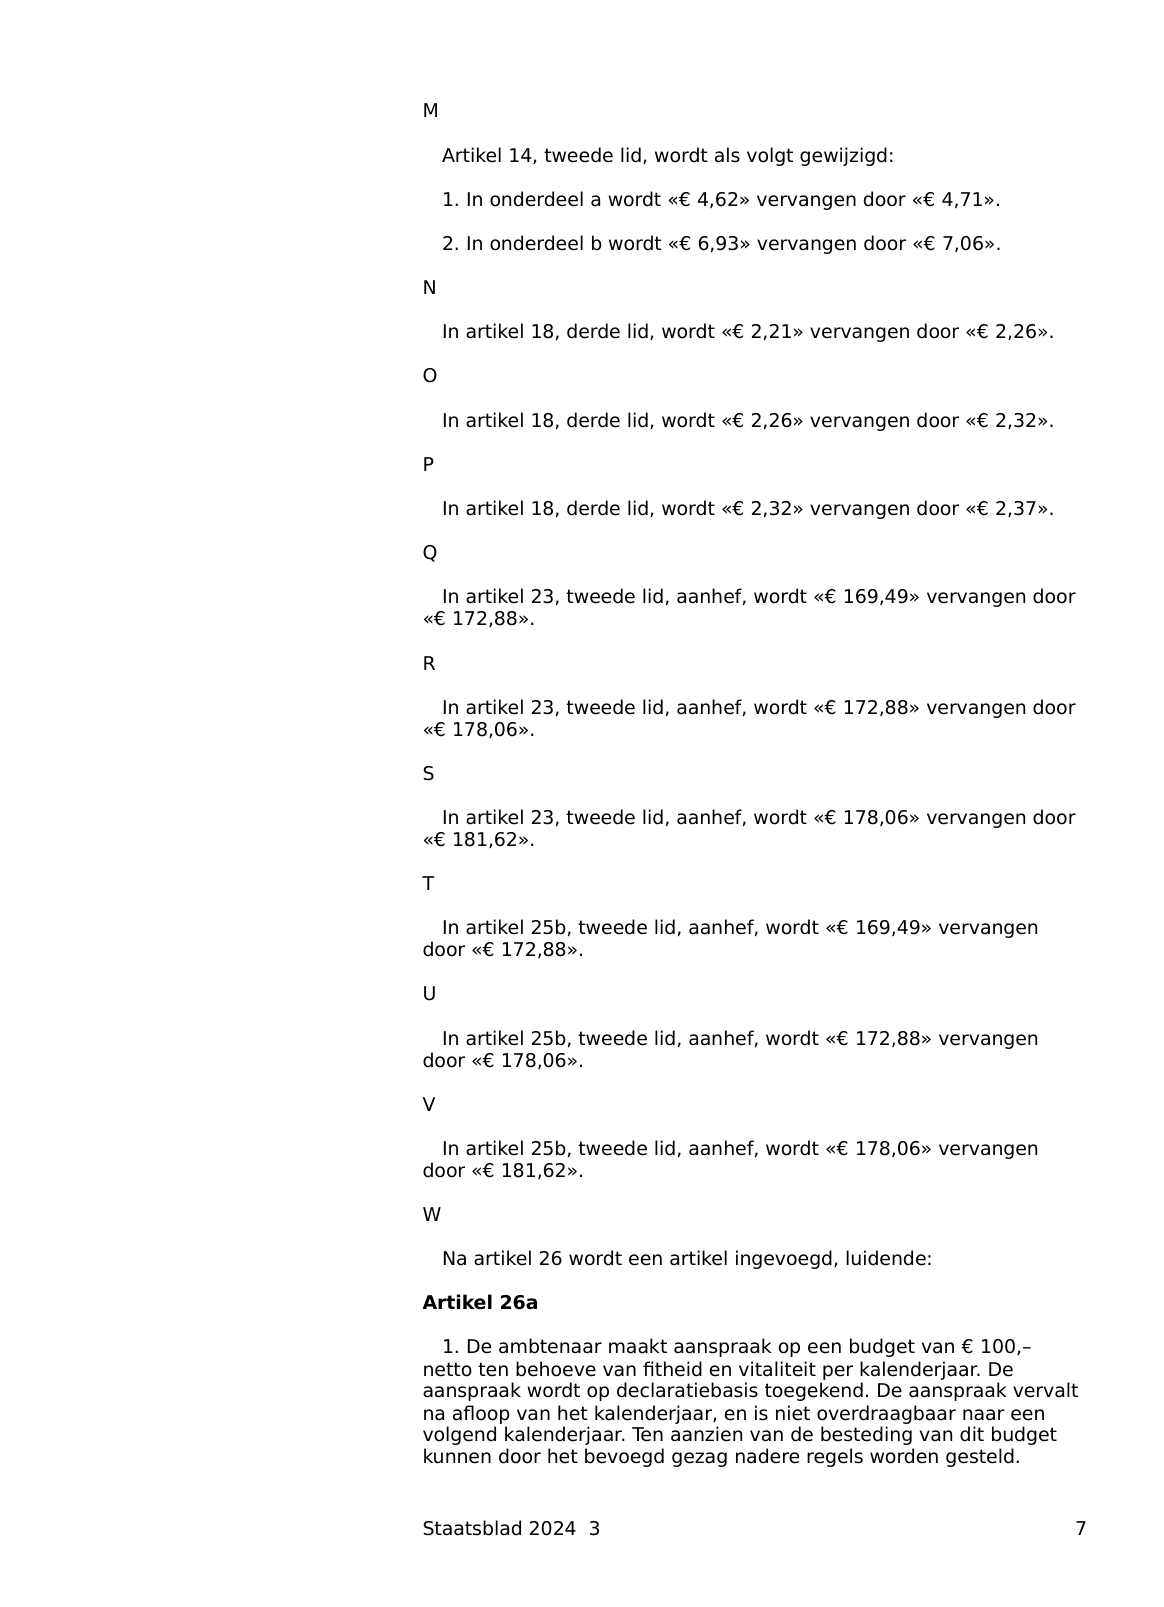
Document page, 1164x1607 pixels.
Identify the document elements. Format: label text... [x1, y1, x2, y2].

text T [422, 873, 1087, 895]
text 1. In onderdeel a wordt «€ 4,62» vervangen door «€ 4,71». [422, 189, 1087, 211]
text In artikel 23, tweede lid, aanhef, wordt «€ 178,06» vervangen door «€ 181,62». [422, 807, 1087, 851]
text In artikel 25b, tweede lid, aanhef, wordt «€ 169,49» vervangen door «€ 172,88». [422, 917, 1087, 961]
text In artikel 25b, tweede lid, aanhef, wordt «€ 178,06» vervangen door «€ 181,62». [422, 1138, 1087, 1182]
text In artikel 18, derde lid, wordt «€ 2,32» vervangen door «€ 2,37». [422, 498, 1087, 520]
text In artikel 18, derde lid, wordt «€ 2,21» vervangen door «€ 2,26». [422, 321, 1087, 343]
text M [422, 100, 1087, 122]
text In artikel 25b, tweede lid, aanhef, wordt «€ 172,88» vervangen door «€ 178,06». [422, 1027, 1087, 1071]
text S [422, 763, 1087, 785]
subtitle Artikel 26a [422, 1292, 1087, 1314]
text In artikel 23, tweede lid, aanhef, wordt «€ 172,88» vervangen door «€ 178,06». [422, 697, 1087, 741]
text R [422, 652, 1087, 674]
text N [422, 277, 1087, 299]
text W [422, 1204, 1087, 1226]
text 2. In onderdeel b wordt «€ 6,93» vervangen door «€ 7,06». [422, 233, 1087, 255]
text Q [422, 542, 1087, 564]
text 1. De ambtenaar maakt aanspraak op een budget van € 100,– netto ten behoeve van fitheid en vitaliteit per kalenderjaar. De aanspraak wordt op declaratiebasis toegekend. De aanspraak vervalt na afloop van het kalenderjaar, en is niet overdraagbaar naar een volgend kalenderjaar. Ten aanzien van de besteding van dit budget kunnen door het bevoegd gezag nadere regels worden gesteld. [422, 1336, 1087, 1468]
text In artikel 23, tweede lid, aanhef, wordt «€ 169,49» vervangen door «€ 172,88». [422, 586, 1087, 630]
text In artikel 18, derde lid, wordt «€ 2,26» vervangen door «€ 2,32». [422, 409, 1087, 432]
text V [422, 1094, 1087, 1116]
text Na artikel 26 wordt een artikel ingevoegd, luidende: [422, 1248, 1087, 1270]
text Artikel 14, tweede lid, wordt als volgt gewijzigd: [422, 144, 1087, 167]
text O [422, 365, 1087, 387]
text U [422, 983, 1087, 1005]
text P [422, 454, 1087, 476]
